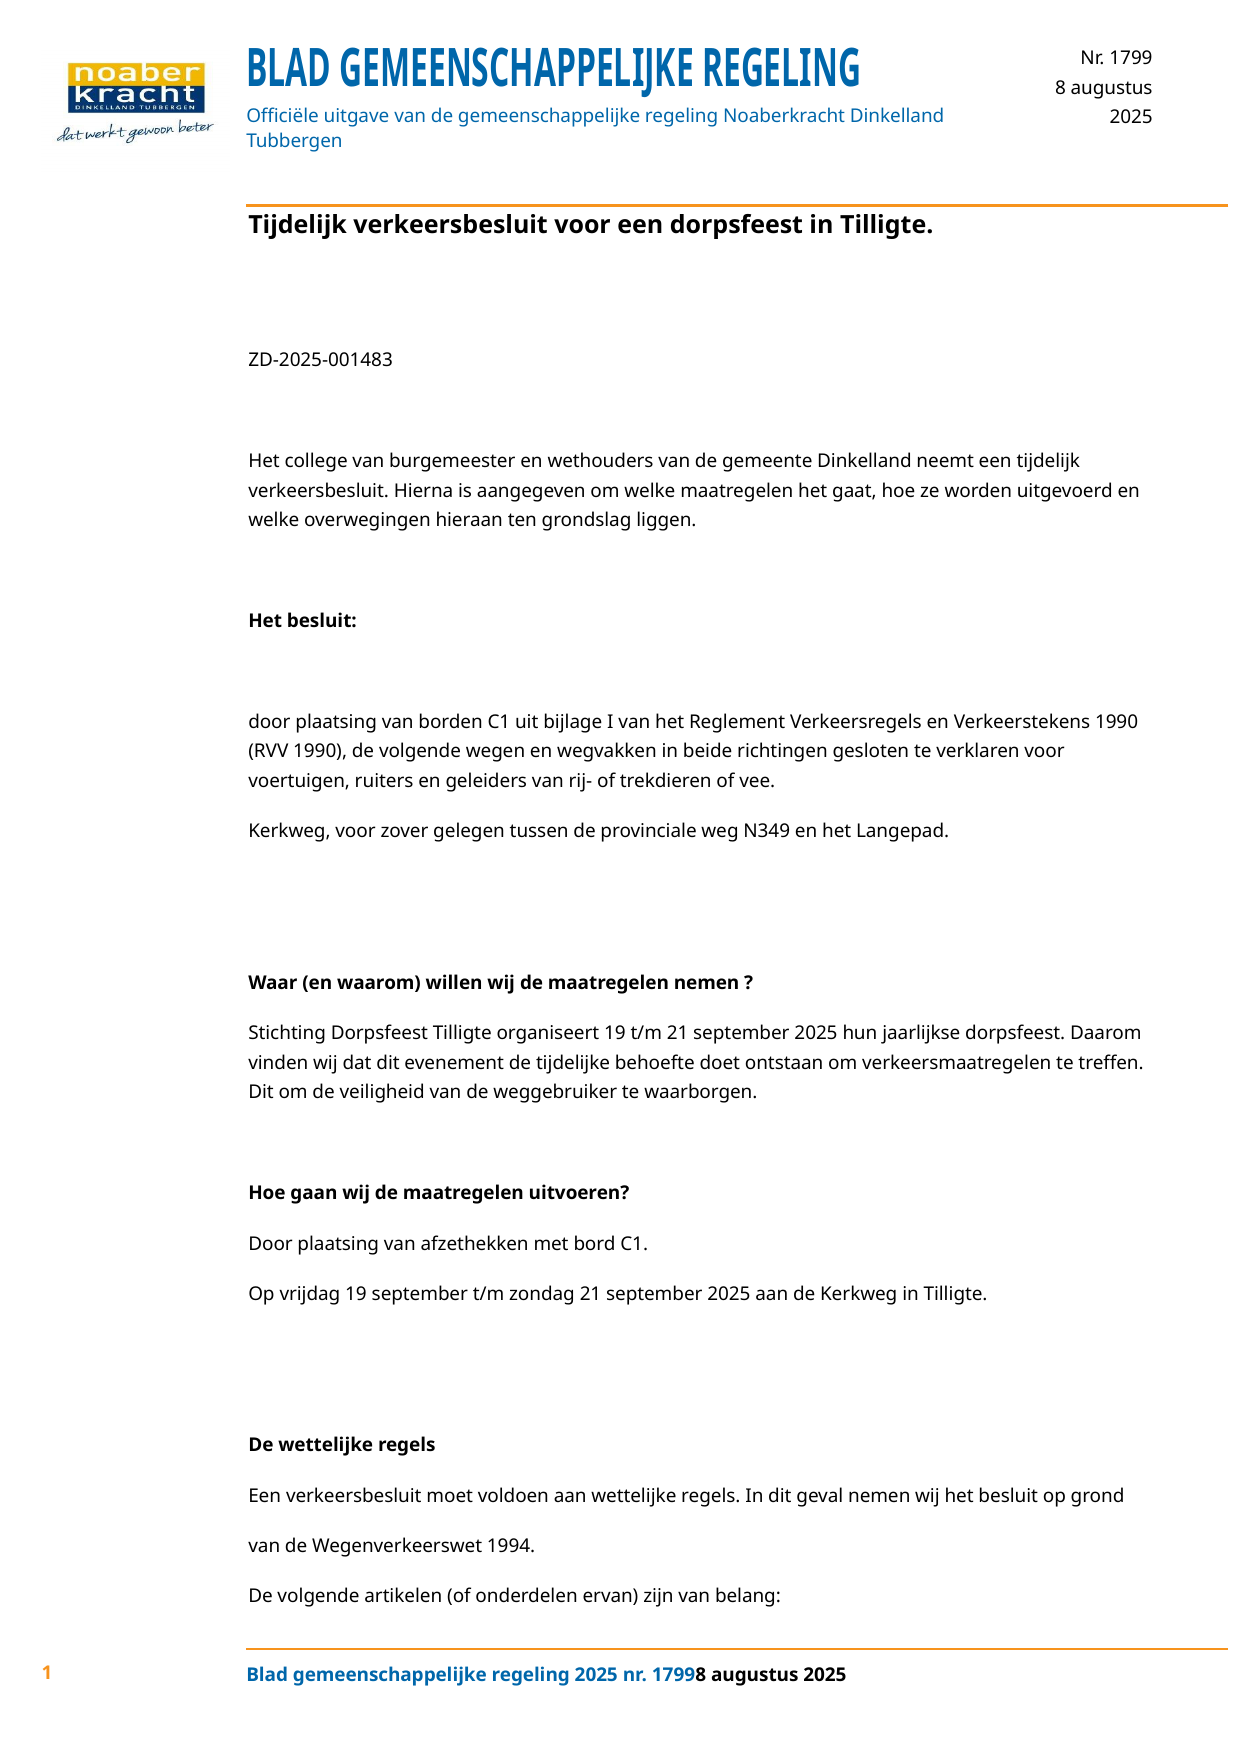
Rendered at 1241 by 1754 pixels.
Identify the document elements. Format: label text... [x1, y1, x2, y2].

text Het besluit: [248, 607, 1152, 633]
text Het college van burgemeester en wethouders van de gemeente Dinkelland neemt een tijdelijk verkeersbesluit. Hierna is aangegeven om welke maatregelen het gaat, hoe ze worden uitgevoerd en welke overwegingen hieraan ten grondslag liggen. [248, 447, 1152, 532]
text De volgende artikelen (of onderdelen ervan) zijn van belang: [248, 1583, 1152, 1608]
picture [41, 47, 231, 172]
text Een verkeersbesluit moet voldoen aan wettelijke regels. In dit geval nemen wij het besluit op grond [248, 1482, 1152, 1508]
text Waar (en waarom) willen wij de maatregelen nemen ? [248, 969, 1152, 995]
text Op vrijdag 19 september t/m zondag 21 september 2025 aan de Kerkweg in Tilligte. [248, 1280, 1152, 1306]
text Hoe gaan wij de maatregelen uitvoeren? [248, 1179, 1152, 1205]
text van de Wegenverkeerswet 1994. [248, 1532, 1152, 1558]
text Stichting Dorpsfeest Tilligte organiseert 19 t/m 21 september 2025 hun jaarlijkse dorpsfeest. Daarom vinden wij dat dit evenement de tijdelijke behoefte doet ontstaan om verkeersmaatregelen te treffen. Dit om de veiligheid van de weggebruiker te waarborgen. [248, 1019, 1152, 1104]
text De wettelijke regels [248, 1431, 1152, 1457]
text Kerkweg, voor zover gelegen tussen de provinciale weg N349 en het Langepad. [248, 818, 1152, 843]
text Tijdelijk verkeersbesluit voor een dorpsfeest in Tilligte. [248, 207, 1152, 241]
text Door plaatsing van afzethekken met bord C1. [248, 1230, 1152, 1256]
text door plaatsing van borden C1 uit bijlage I van het Reglement Verkeersregels en Verkeerstekens 1990 (RVV 1990), de volgende wegen en wegvakken in beide richtingen gesloten te verklaren voor voertuigen, ruiters en geleiders van rij- of trekdieren of vee. [248, 708, 1152, 793]
text ZD-2025-001483 [248, 346, 1152, 372]
